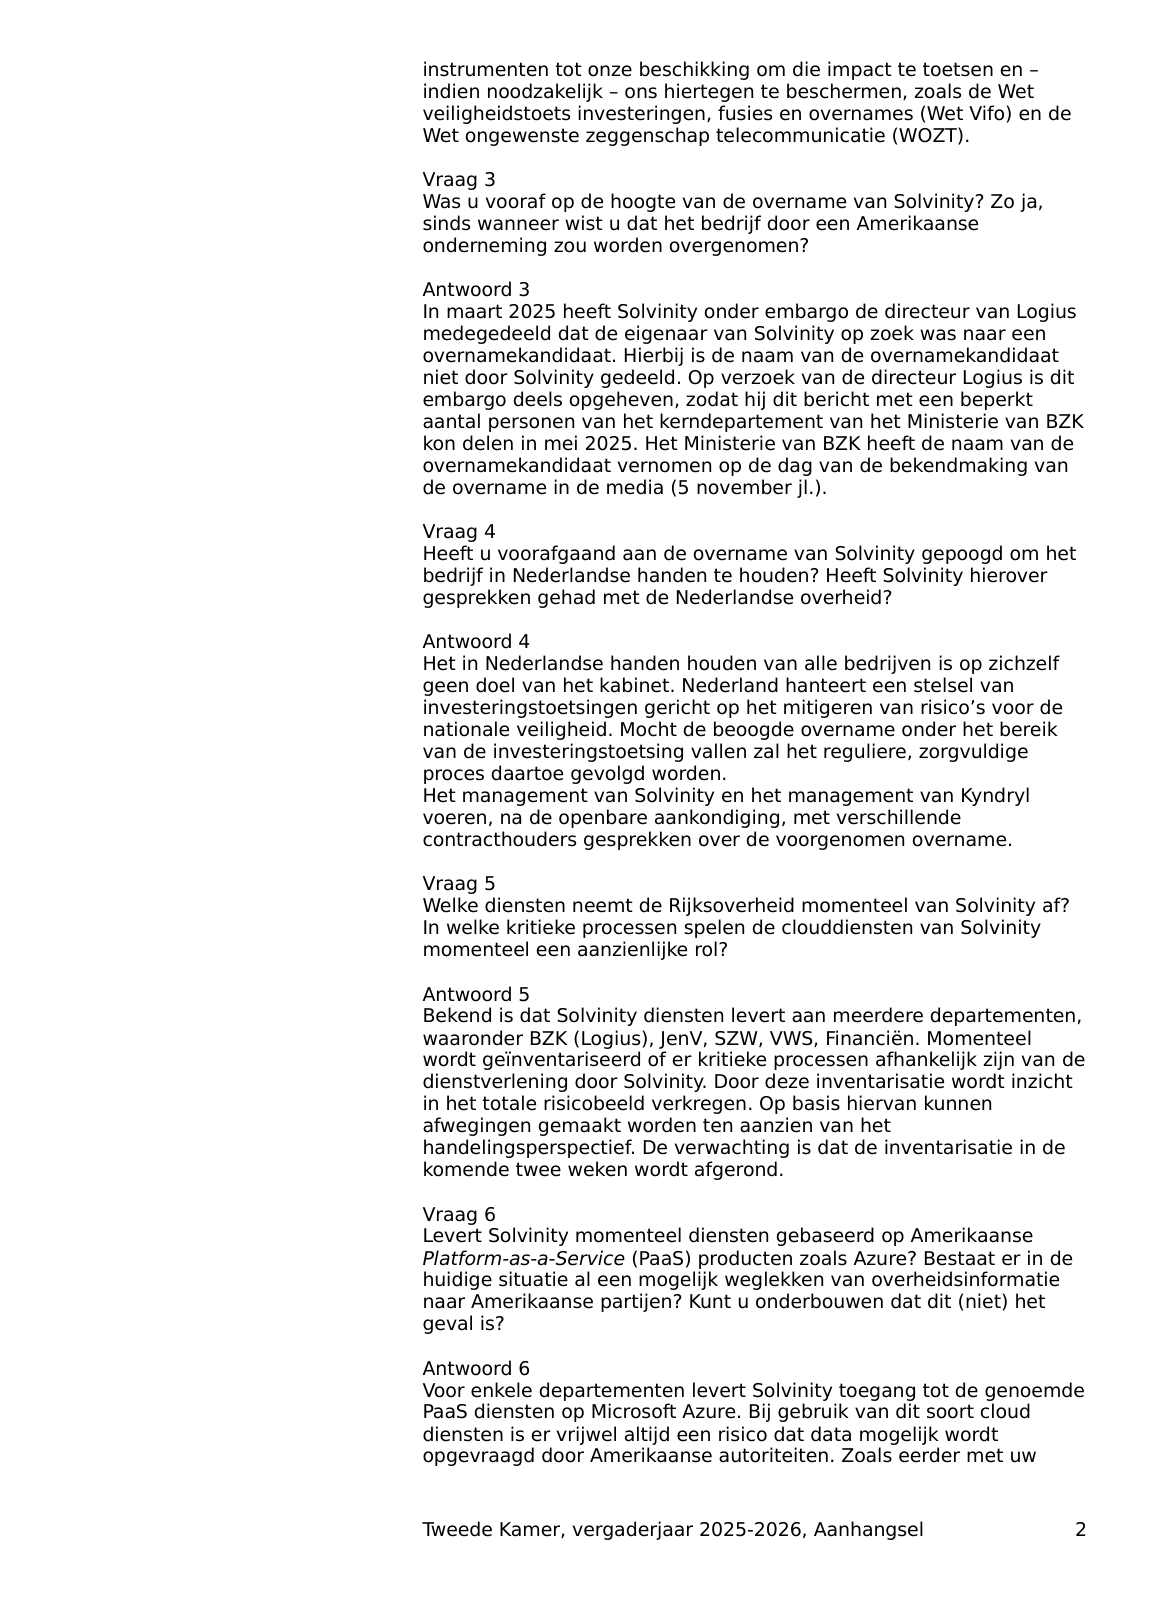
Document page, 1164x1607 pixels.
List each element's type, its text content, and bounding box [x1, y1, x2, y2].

text Vraag 3 [422, 169, 1087, 191]
text Welke diensten neemt de Rijksoverheid momenteel van Solvinity af? In welke kritieke processen spelen de clouddiensten van Solvinity momenteel een aanzienlijke rol? [422, 895, 1087, 961]
text instrumenten tot onze beschikking om die impact te toetsen en – indien noodzakelijk – ons hiertegen te beschermen, zoals de Wet veiligheidstoets investeringen, fusies en overnames (Wet Vifo) en de Wet ongewenste zeggenschap telecommunicatie (WOZT). [422, 59, 1087, 147]
text Bekend is dat Solvinity diensten levert aan meerdere departementen, waaronder BZK (Logius), JenV, SZW, VWS, Financiën. Momenteel wordt geïnventariseerd of er kritieke processen afhankelijk zijn van de dienstverlening door Solvinity. Door deze inventarisatie wordt inzicht in het totale risicobeeld verkregen. Op basis hiervan kunnen afwegingen gemaakt worden ten aanzien van het handelingsperspectief. De verwachting is dat de inventarisatie in de komende twee weken wordt afgerond. [422, 1005, 1087, 1181]
text Antwoord 6 [422, 1357, 1087, 1379]
text Antwoord 4 [422, 631, 1087, 653]
text Antwoord 3 [422, 279, 1087, 301]
text Vraag 4 [422, 521, 1087, 543]
text Levert Solvinity momenteel diensten gebaseerd op Amerikaanse Platform-as-a-Service (PaaS) producten zoals Azure? Bestaat er in de huidige situatie al een mogelijk weglekken van overheidsinformatie naar Amerikaanse partijen? Kunt u onderbouwen dat dit (niet) het geval is? [422, 1225, 1087, 1335]
text Het management van Solvinity en het management van Kyndryl voeren, na de openbare aankondiging, met verschillende contracthouders gesprekken over de voorgenomen overname. [422, 785, 1087, 851]
text In maart 2025 heeft Solvinity onder embargo de directeur van Logius medegedeeld dat de eigenaar van Solvinity op zoek was naar een overnamekandidaat. Hierbij is de naam van de overnamekandidaat niet door Solvinity gedeeld. Op verzoek van de directeur Logius is dit embargo deels opgeheven, zodat hij dit bericht met een beperkt aantal personen van het kerndepartement van het Ministerie van BZK kon delen in mei 2025. Het Ministerie van BZK heeft de naam van de overnamekandidaat vernomen op de dag van de bekendmaking van de overname in de media (5 november jl.). [422, 301, 1087, 499]
text Antwoord 5 [422, 983, 1087, 1005]
text Vraag 5 [422, 873, 1087, 895]
text Voor enkele departementen levert Solvinity toegang tot de genoemde PaaS diensten op Microsoft Azure. Bij gebruik van dit soort cloud diensten is er vrijwel altijd een risico dat data mogelijk wordt opgevraagd door Amerikaanse autoriteiten. Zoals eerder met uw [422, 1379, 1087, 1467]
text Het in Nederlandse handen houden van alle bedrijven is op zichzelf geen doel van het kabinet. Nederland hanteert een stelsel van investeringstoetsingen gericht op het mitigeren van risico’s voor de nationale veiligheid. Mocht de beoogde overname onder het bereik van de investeringstoetsing vallen zal het reguliere, zorgvuldige proces daartoe gevolgd worden. [422, 653, 1087, 785]
text Heeft u voorafgaand aan de overname van Solvinity gepoogd om het bedrijf in Nederlandse handen te houden? Heeft Solvinity hierover gesprekken gehad met de Nederlandse overheid? [422, 543, 1087, 609]
text Vraag 6 [422, 1203, 1087, 1225]
text Was u vooraf op de hoogte van de overname van Solvinity? Zo ja, sinds wanneer wist u dat het bedrijf door een Amerikaanse onderneming zou worden overgenomen? [422, 191, 1087, 257]
